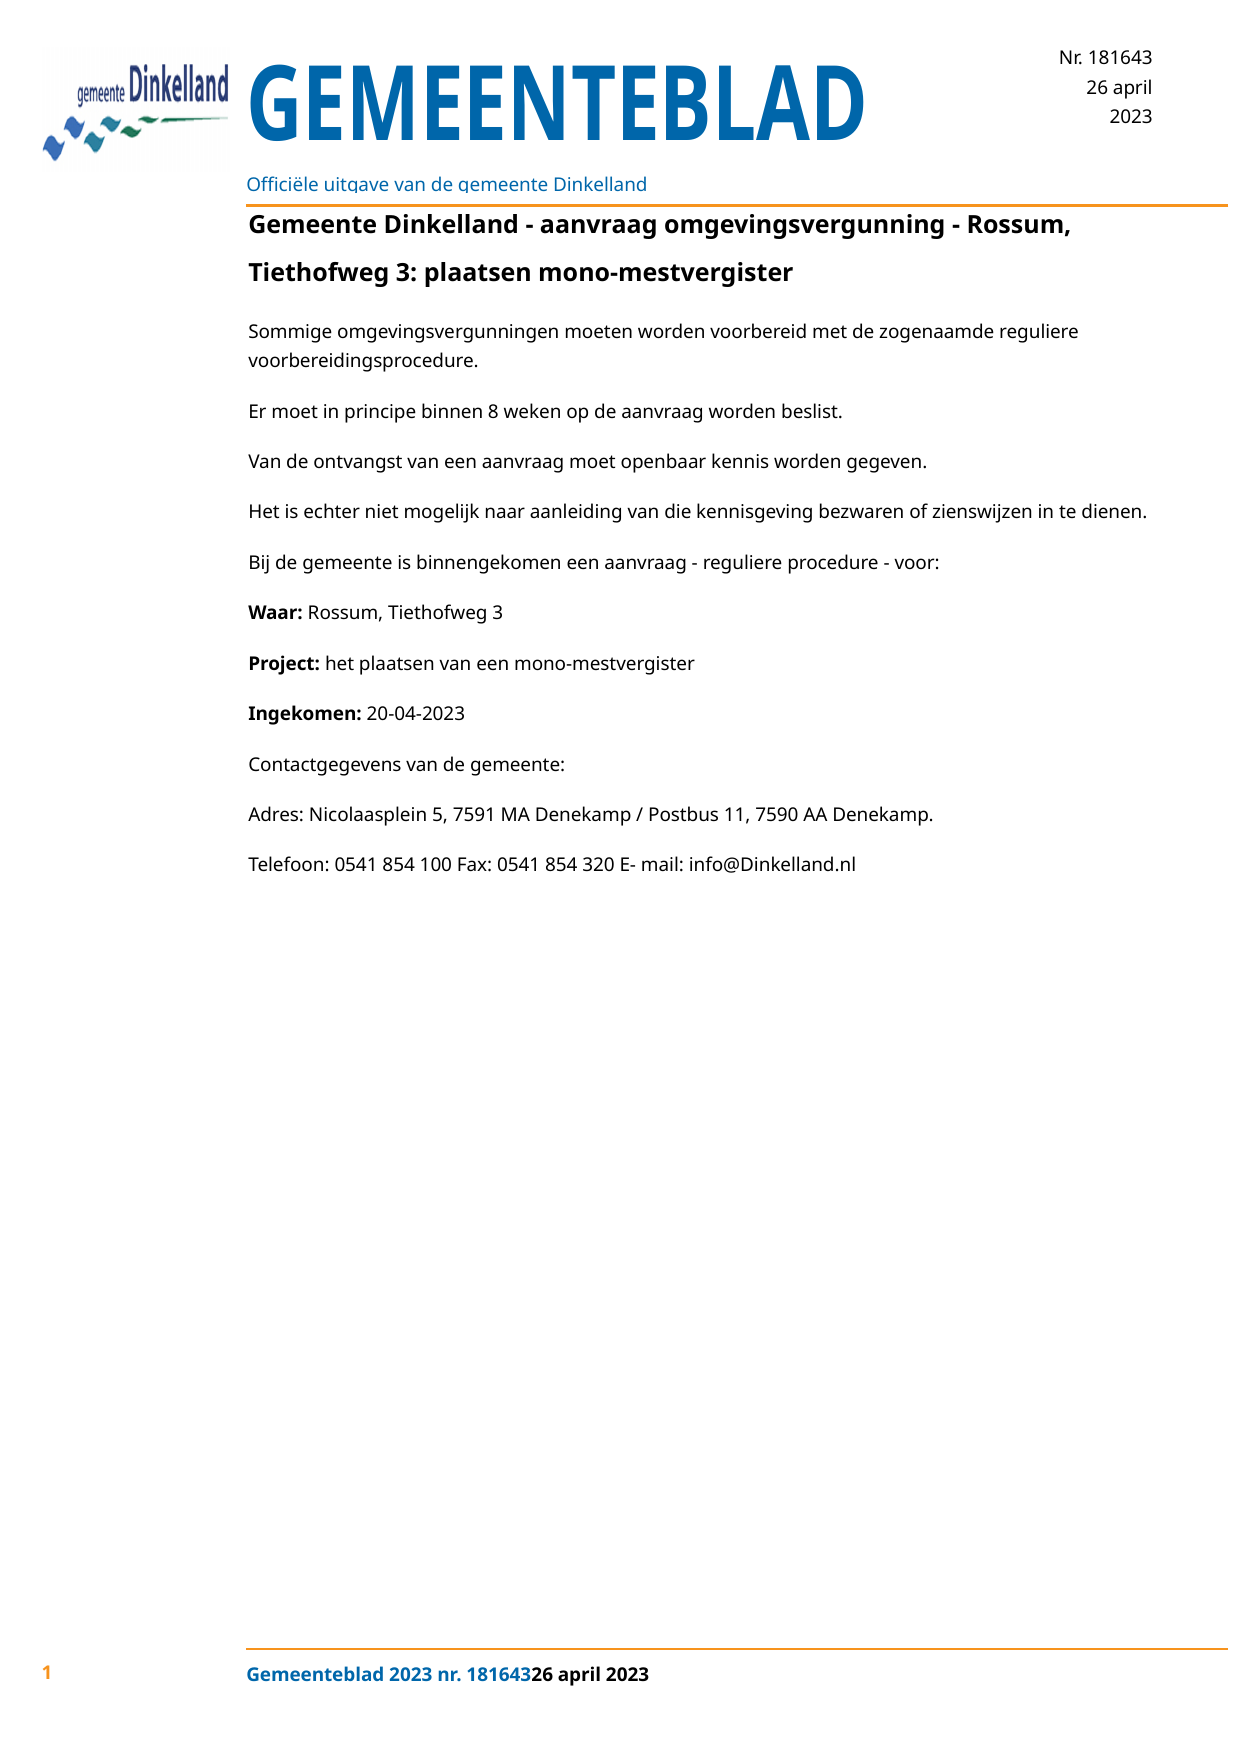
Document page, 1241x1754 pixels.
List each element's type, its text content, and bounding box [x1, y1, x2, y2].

text Telefoon: 0541 854 100 Fax: 0541 854 320 E- mail: info@Dinkelland.nl [248, 852, 1152, 877]
text Ingekomen: 20-04-2023 [248, 700, 1152, 726]
text Er moet in principe binnen 8 weken op de aanvraag worden beslist. [248, 398, 1152, 424]
text Bij de gemeente is binnengekomen een aanvraag - reguliere procedure - voor: [248, 549, 1152, 575]
text Project: het plaatsen van een mono-mestvergister [248, 650, 1152, 676]
text Van de ontvangst van een aanvraag moet openbaar kennis worden gegeven. [248, 448, 1152, 474]
text Sommige omgevingsvergunningen moeten worden voorbereid met de zogenaamde reguliere voorbereidingsprocedure. [248, 318, 1152, 373]
text Waar: Rossum, Tiethofweg 3 [248, 599, 1152, 625]
picture [41, 47, 231, 172]
text Contactgegevens van de gemeente: [248, 751, 1152, 777]
text Adres: Nicolaasplein 5, 7591 MA Denekamp / Postbus 11, 7590 AA Denekamp. [248, 801, 1152, 827]
text Het is echter niet mogelijk naar aanleiding van die kennisgeving bezwaren of zienswijzen in te dienen. [248, 499, 1152, 524]
text Gemeente Dinkelland - aanvraag omgevingsvergunning - Rossum, Tiethofweg 3: plaatsen mono-mestvergister [248, 207, 1152, 288]
